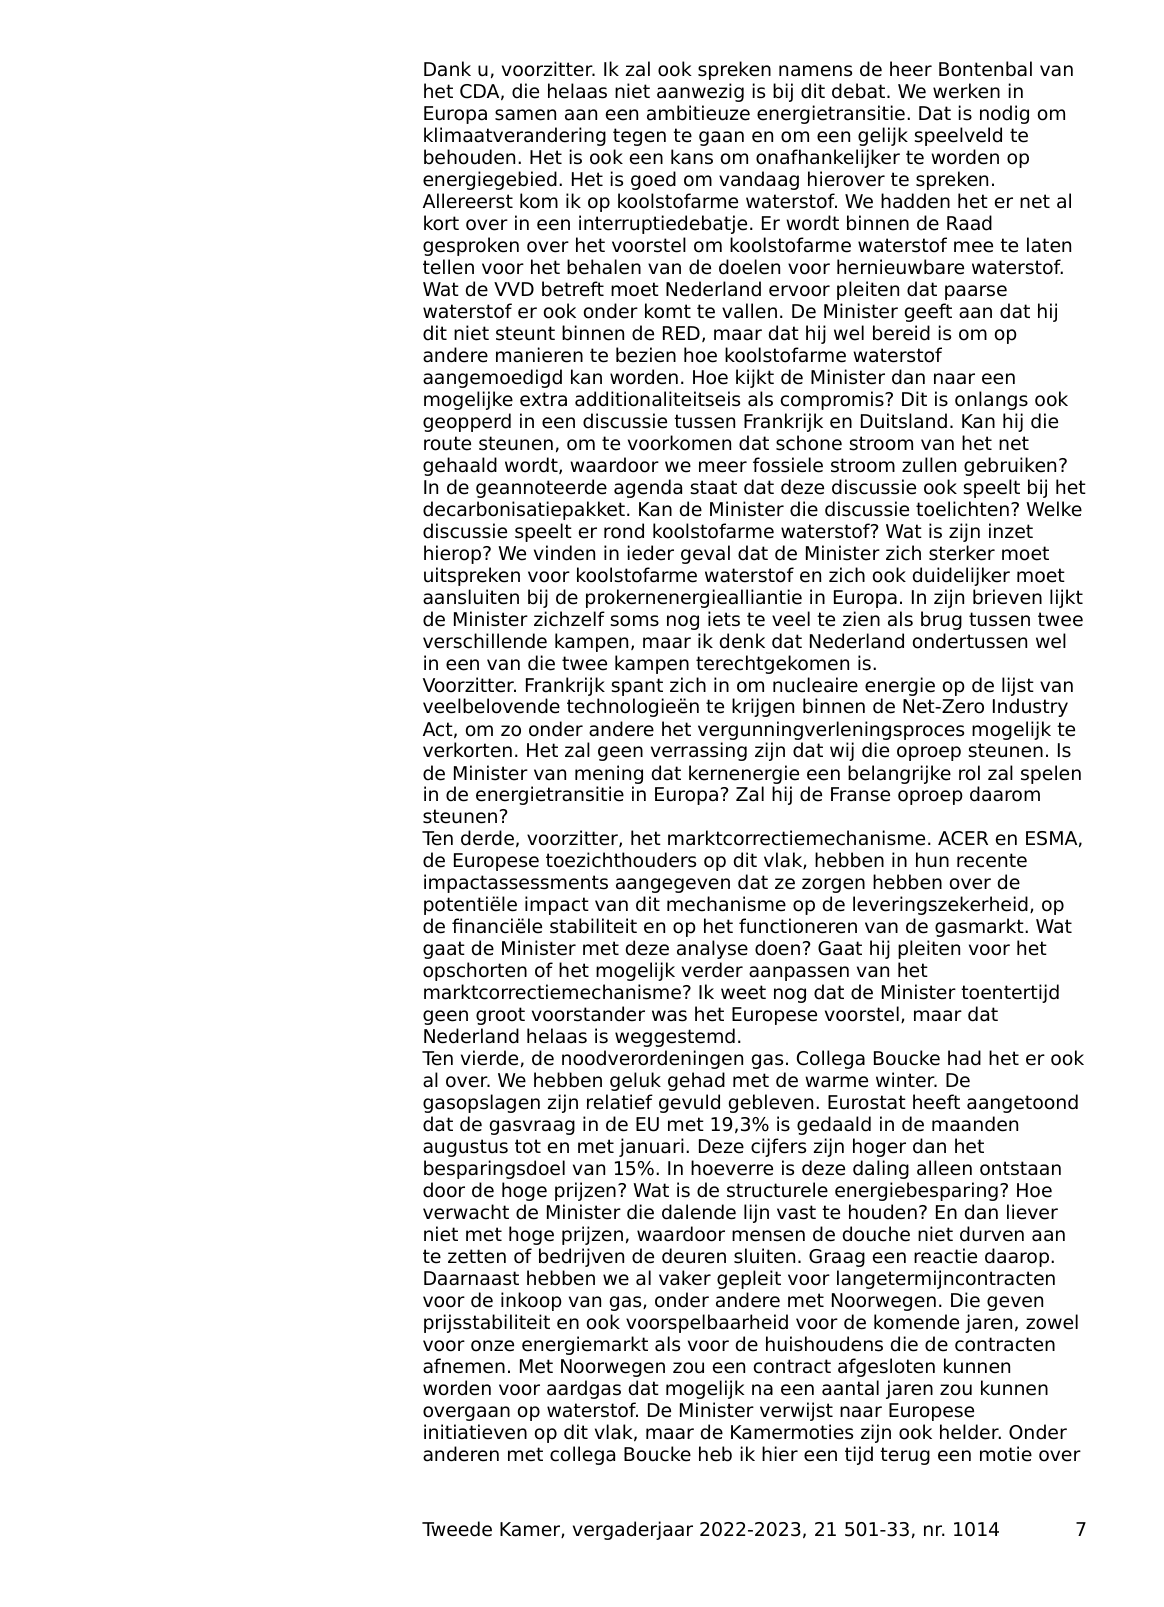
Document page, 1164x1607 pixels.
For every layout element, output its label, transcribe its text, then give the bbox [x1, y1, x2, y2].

text Dank u, voorzitter. Ik zal ook spreken namens de heer Bontenbal van het CDA, die helaas niet aanwezig is bij dit debat. We werken in Europa samen aan een ambitieuze energietransitie. Dat is nodig om klimaatverandering tegen te gaan en om een gelijk speelveld te behouden. Het is ook een kans om onafhankelijker te worden op energiegebied. Het is goed om vandaag hierover te spreken. [422, 59, 1087, 191]
text Ten derde, voorzitter, het marktcorrectiemechanisme. ACER en ESMA, de Europese toezichthouders op dit vlak, hebben in hun recente impactassessments aangegeven dat ze zorgen hebben over de potentiële impact van dit mechanisme op de leveringszekerheid, op de financiële stabiliteit en op het functioneren van de gasmarkt. Wat gaat de Minister met deze analyse doen? Gaat hij pleiten voor het opschorten of het mogelijk verder aanpassen van het marktcorrectiemechanisme? Ik weet nog dat de Minister toentertijd geen groot voorstander was het Europese voorstel, maar dat Nederland helaas is weggestemd. [422, 828, 1087, 1048]
text Ten vierde, de noodverordeningen gas. Collega Boucke had het er ook al over. We hebben geluk gehad met de warme winter. De gasopslagen zijn relatief gevuld gebleven. Eurostat heeft aangetoond dat de gasvraag in de EU met 19,3% is gedaald in de maanden augustus tot en met januari. Deze cijfers zijn hoger dan het besparingsdoel van 15%. In hoeverre is deze daling alleen ontstaan door de hoge prijzen? Wat is de structurele energiebesparing? Hoe verwacht de Minister die dalende lijn vast te houden? En dan liever niet met hoge prijzen, waardoor mensen de douche niet durven aan te zetten of bedrijven de deuren sluiten. Graag een reactie daarop. [422, 1048, 1087, 1268]
text Allereerst kom ik op koolstofarme waterstof. We hadden het er net al kort over in een interruptiedebatje. Er wordt binnen de Raad gesproken over het voorstel om koolstofarme waterstof mee te laten tellen voor het behalen van de doelen voor hernieuwbare waterstof. Wat de VVD betreft moet Nederland ervoor pleiten dat paarse waterstof er ook onder komt te vallen. De Minister geeft aan dat hij dit niet steunt binnen de RED, maar dat hij wel bereid is om op andere manieren te bezien hoe koolstofarme waterstof aangemoedigd kan worden. Hoe kijkt de Minister dan naar een mogelijke extra additionaliteitseis als compromis? Dit is onlangs ook geopperd in een discussie tussen Frankrijk en Duitsland. Kan hij die route steunen, om te voorkomen dat schone stroom van het net gehaald wordt, waardoor we meer fossiele stroom zullen gebruiken? [422, 191, 1087, 477]
text Daarnaast hebben we al vaker gepleit voor langetermijncontracten voor de inkoop van gas, onder andere met Noorwegen. Die geven prijsstabiliteit en ook voorspelbaarheid voor de komende jaren, zowel voor onze energiemarkt als voor de huishoudens die de contracten afnemen. Met Noorwegen zou een contract afgesloten kunnen worden voor aardgas dat mogelijk na een aantal jaren zou kunnen overgaan op waterstof. De Minister verwijst naar Europese initiatieven op dit vlak, maar de Kamermoties zijn ook helder. Onder anderen met collega Boucke heb ik hier een tijd terug een motie over [422, 1268, 1087, 1466]
text In de geannoteerde agenda staat dat deze discussie ook speelt bij het decarbonisatiepakket. Kan de Minister die discussie toelichten? Welke discussie speelt er rond koolstofarme waterstof? Wat is zijn inzet hierop? We vinden in ieder geval dat de Minister zich sterker moet uitspreken voor koolstofarme waterstof en zich ook duidelijker moet aansluiten bij de prokernenergiealliantie in Europa. In zijn brieven lijkt de Minister zichzelf soms nog iets te veel te zien als brug tussen twee verschillende kampen, maar ik denk dat Nederland ondertussen wel in een van die twee kampen terechtgekomen is. [422, 477, 1087, 674]
text Voorzitter. Frankrijk spant zich in om nucleaire energie op de lijst van veelbelovende technologieën te krijgen binnen de Net-Zero Industry Act, om zo onder andere het vergunningverleningsproces mogelijk te verkorten. Het zal geen verrassing zijn dat wij die oproep steunen. Is de Minister van mening dat kernenergie een belangrijke rol zal spelen in de energietransitie in Europa? Zal hij de Franse oproep daarom steunen? [422, 674, 1087, 828]
